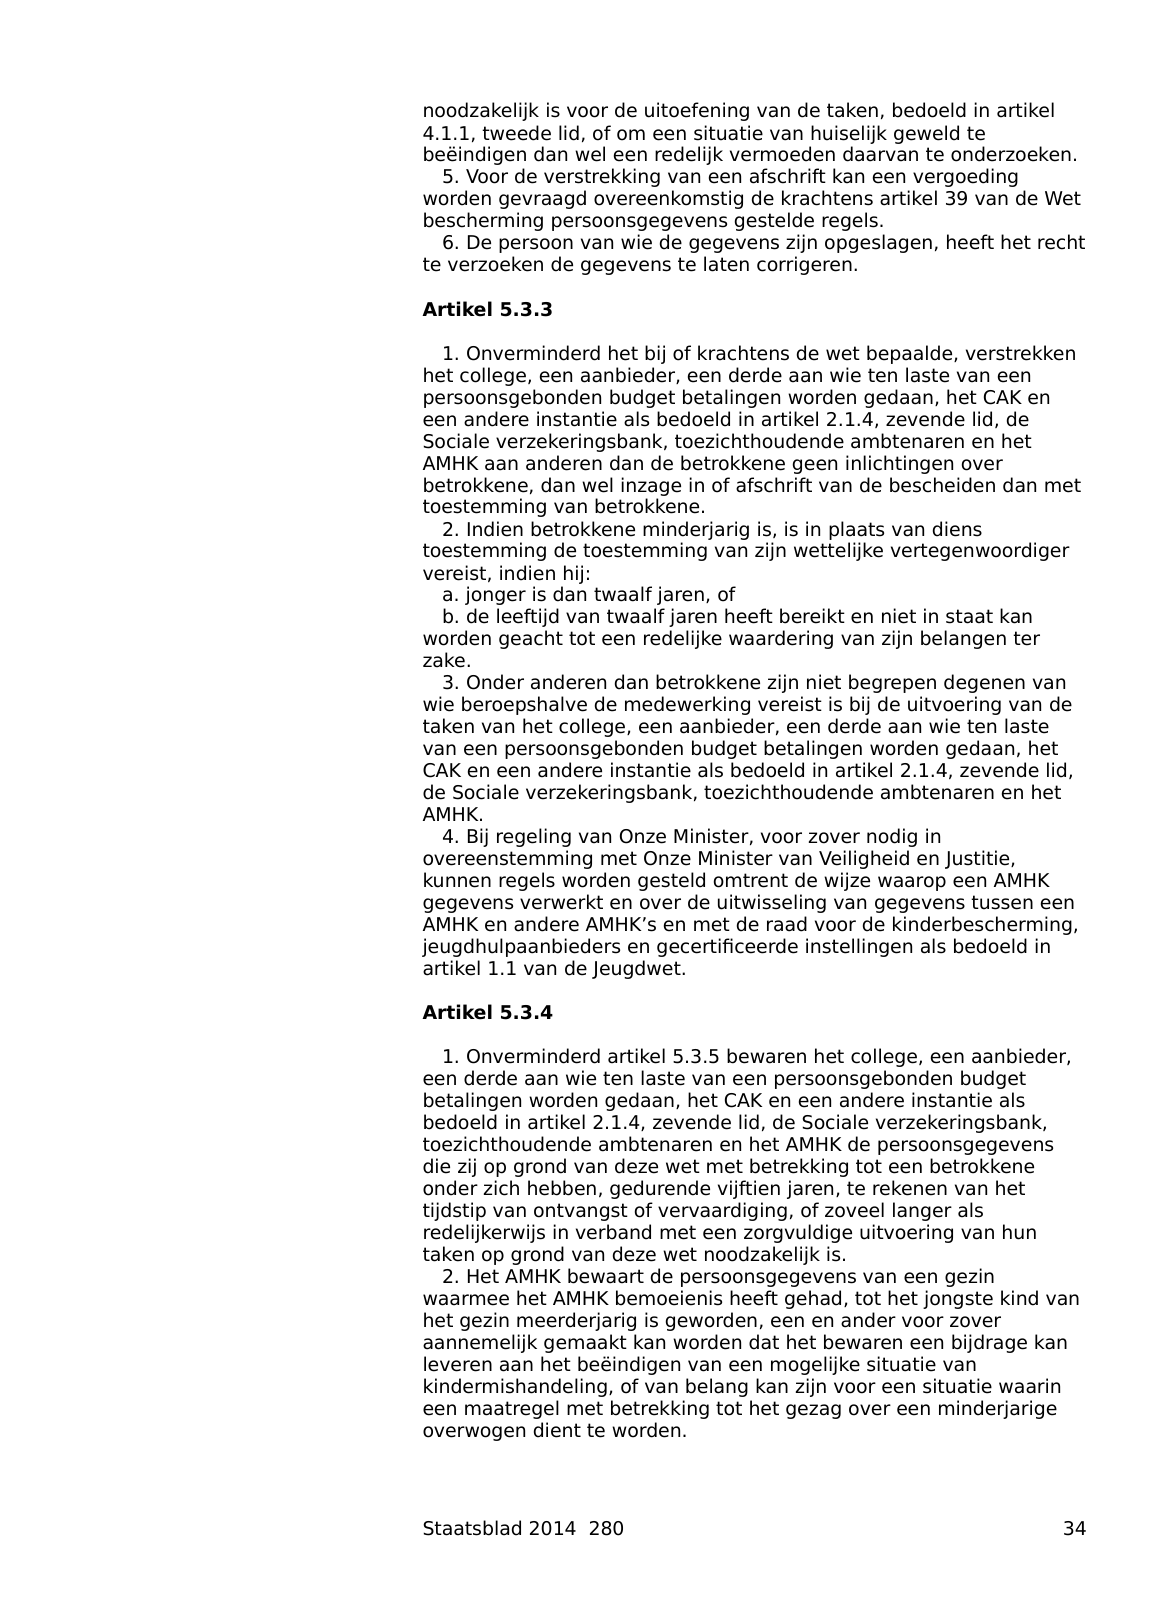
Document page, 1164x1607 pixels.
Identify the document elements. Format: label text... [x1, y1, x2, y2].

text 2. Indien betrokkene minderjarig is, is in plaats van diens toestemming de toestemming van zijn wettelijke vertegenwoordiger vereist, indien hij: [422, 518, 1087, 584]
text 6. De persoon van wie de gegevens zijn opgeslagen, heeft het recht te verzoeken de gegevens te laten corrigeren. [422, 232, 1087, 276]
text 3. Onder anderen dan betrokkene zijn niet begrepen degenen van wie beroepshalve de medewerking vereist is bij de uitvoering van de taken van het college, een aanbieder, een derde aan wie ten laste van een persoonsgebonden budget betalingen worden gedaan, het CAK en een andere instantie als bedoeld in artikel 2.1.4, zevende lid, de Sociale verzekeringsbank, toezichthoudende ambtenaren en het AMHK. [422, 672, 1087, 826]
text noodzakelijk is voor de uitoefening van de taken, bedoeld in artikel 4.1.1, tweede lid, of om een situatie van huiselijk geweld te beëindigen dan wel een redelijk vermoeden daarvan te onderzoeken. [422, 100, 1087, 166]
subtitle Artikel 5.3.4 [422, 1002, 1087, 1024]
text 1. Onverminderd artikel 5.3.5 bewaren het college, een aanbieder, een derde aan wie ten laste van een persoonsgebonden budget betalingen worden gedaan, het CAK en een andere instantie als bedoeld in artikel 2.1.4, zevende lid, de Sociale verzekeringsbank, toezichthoudende ambtenaren en het AMHK de persoonsgegevens die zij op grond van deze wet met betrekking tot een betrokkene onder zich hebben, gedurende vijftien jaren, te rekenen van het tijdstip van ontvangst of vervaardiging, of zoveel langer als redelijkerwijs in verband met een zorgvuldige uitvoering van hun taken op grond van deze wet noodzakelijk is. [422, 1046, 1087, 1266]
text 2. Het AMHK bewaart de persoonsgegevens van een gezin waarmee het AMHK bemoeienis heeft gehad, tot het jongste kind van het gezin meerderjarig is geworden, een en ander voor zover aannemelijk gemaakt kan worden dat het bewaren een bijdrage kan leveren aan het beëindigen van een mogelijke situatie van kindermishandeling, of van belang kan zijn voor een situatie waarin een maatregel met betrekking tot het gezag over een minderjarige overwogen dient te worden. [422, 1266, 1087, 1442]
subtitle Artikel 5.3.3 [422, 298, 1087, 320]
text a. jonger is dan twaalf jaren, of [422, 584, 1087, 606]
text 1. Onverminderd het bij of krachtens de wet bepaalde, verstrekken het college, een aanbieder, een derde aan wie ten laste van een persoonsgebonden budget betalingen worden gedaan, het CAK en een andere instantie als bedoeld in artikel 2.1.4, zevende lid, de Sociale verzekeringsbank, toezichthoudende ambtenaren en het AMHK aan anderen dan de betrokkene geen inlichtingen over betrokkene, dan wel inzage in of afschrift van de bescheiden dan met toestemming van betrokkene. [422, 343, 1087, 518]
text b. de leeftijd van twaalf jaren heeft bereikt en niet in staat kan worden geacht tot een redelijke waardering van zijn belangen ter zake. [422, 606, 1087, 672]
text 4. Bij regeling van Onze Minister, voor zover nodig in overeenstemming met Onze Minister van Veiligheid en Justitie, kunnen regels worden gesteld omtrent de wijze waarop een AMHK gegevens verwerkt en over de uitwisseling van gegevens tussen een AMHK en andere AMHK’s en met de raad voor de kinderbescherming, jeugdhulpaanbieders en gecertificeerde instellingen als bedoeld in artikel 1.1 van de Jeugdwet. [422, 826, 1087, 980]
text 5. Voor de verstrekking van een afschrift kan een vergoeding worden gevraagd overeenkomstig de krachtens artikel 39 van de Wet bescherming persoonsgegevens gestelde regels. [422, 166, 1087, 232]
